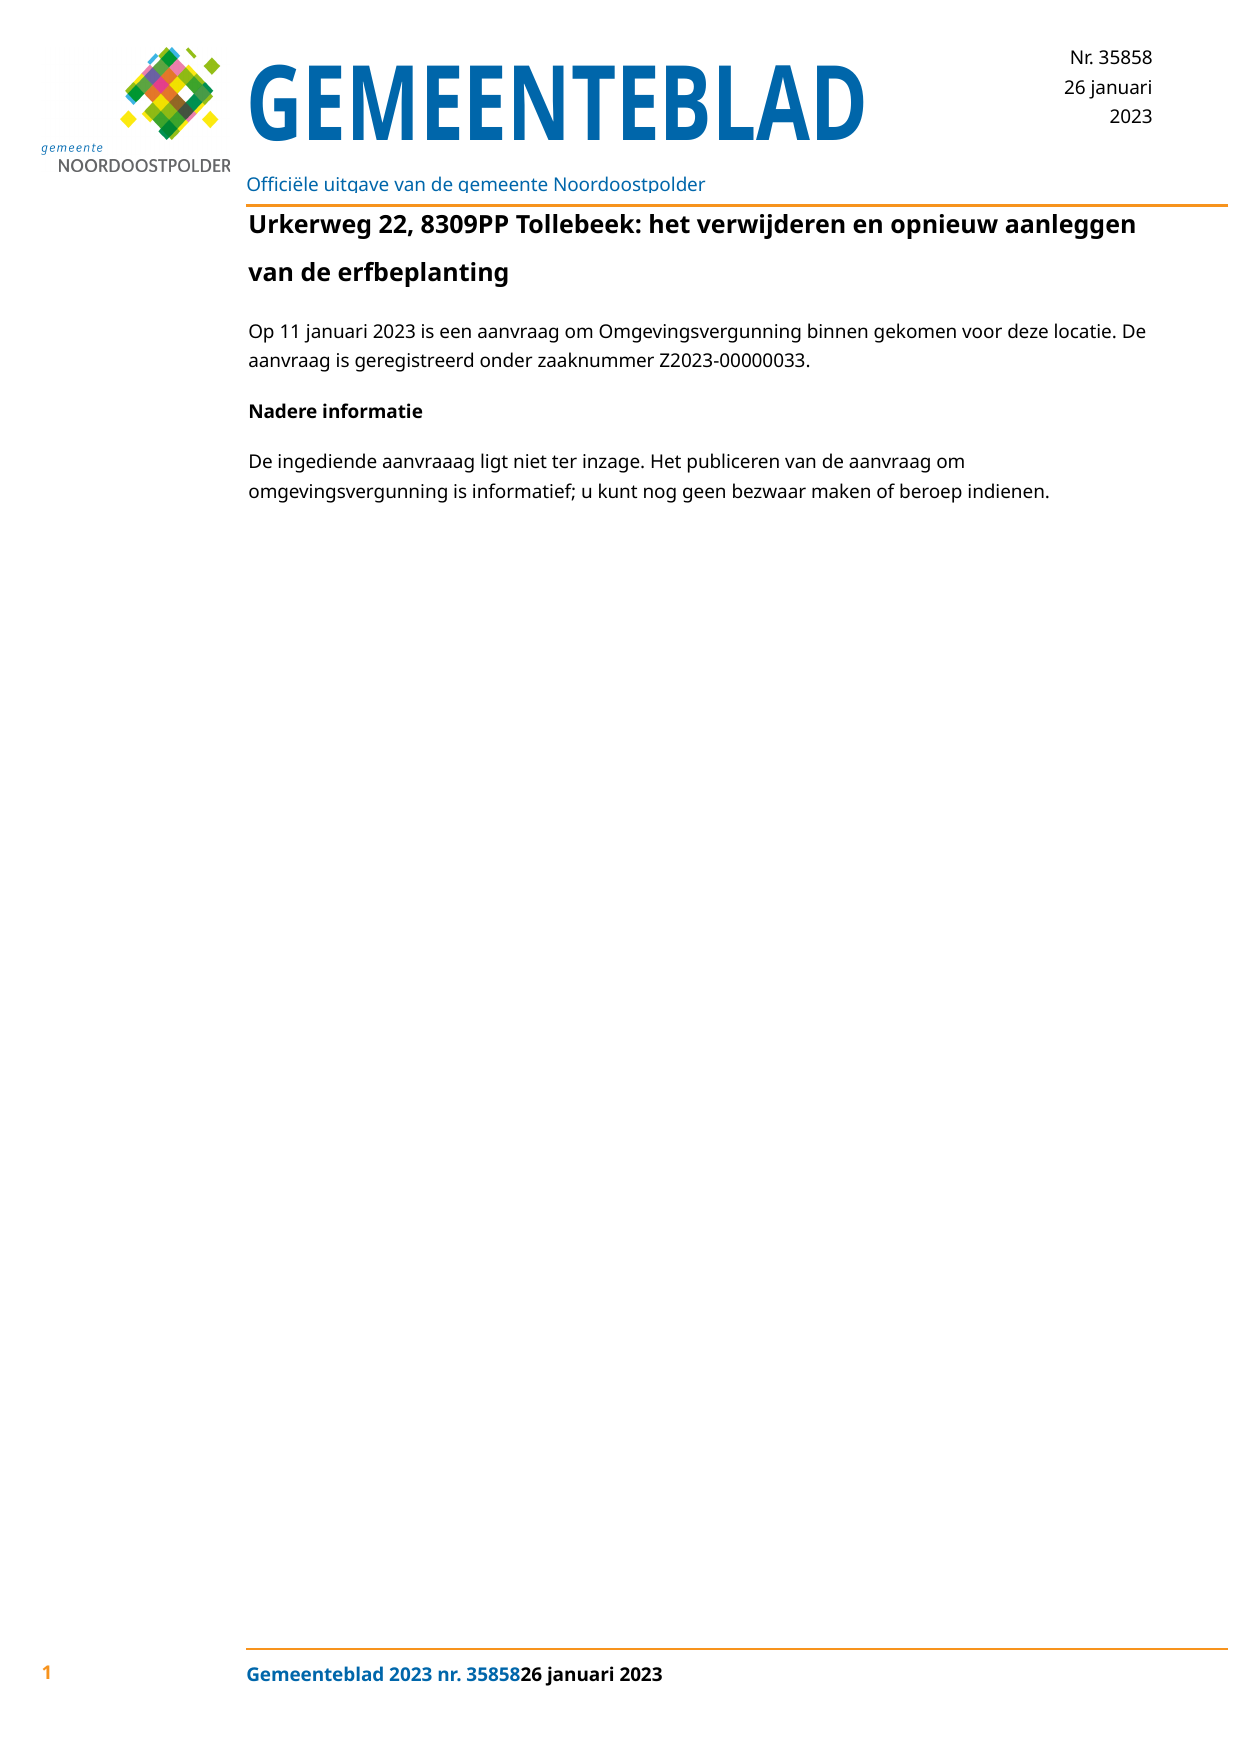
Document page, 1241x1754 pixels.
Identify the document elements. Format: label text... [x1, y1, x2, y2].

picture [41, 47, 231, 172]
text Op 11 januari 2023 is een aanvraag om Omgevingsvergunning binnen gekomen voor deze locatie. De aanvraag is geregistreerd onder zaaknummer Z2023-00000033. [248, 318, 1152, 373]
text De ingediende aanvraaag ligt niet ter inzage. Het publiceren van de aanvraag om omgevingsvergunning is informatief; u kunt nog geen bezwaar maken of beroep indienen. [248, 448, 1152, 504]
text Urkerweg 22, 8309PP Tollebeek: het verwijderen en opnieuw aanleggen van de erfbeplanting [248, 207, 1152, 288]
text Nadere informatie [248, 398, 1152, 424]
